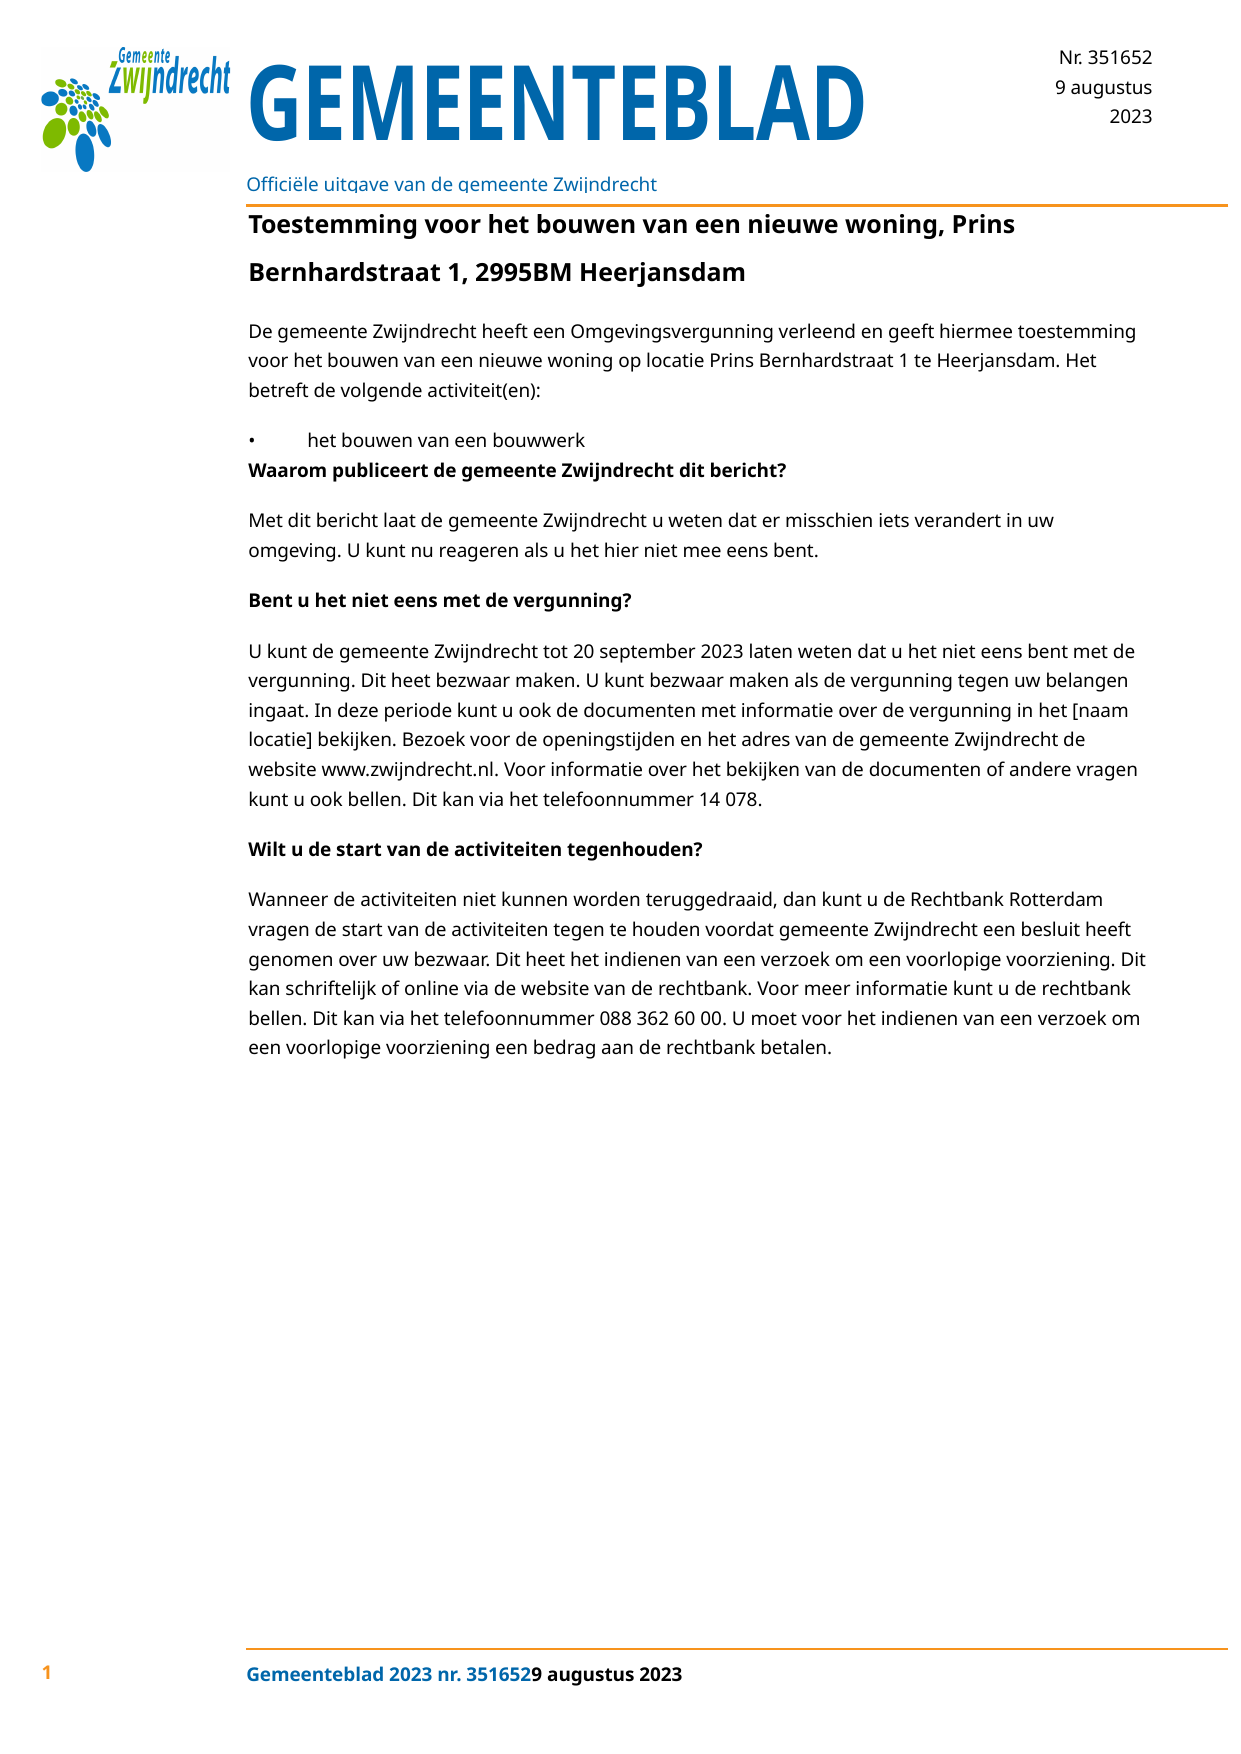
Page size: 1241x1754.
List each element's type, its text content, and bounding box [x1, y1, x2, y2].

picture [41, 47, 231, 172]
text U kunt de gemeente Zwijndrecht tot 20 september 2023 laten weten dat u het niet eens bent met de vergunning. Dit heet bezwaar maken. U kunt bezwaar maken als de vergunning tegen uw belangen ingaat. In deze periode kunt u ook de documenten met informatie over de vergunning in het [naam locatie] bekijken. Bezoek voor de openingstijden en het adres van de gemeente Zwijndrecht de website www.zwijndrecht.nl. Voor informatie over het bekijken van de documenten of andere vragen kunt u ook bellen. Dit kan via het telefoonnummer 14 078. [248, 638, 1152, 812]
text Bent u het niet eens met de vergunning? [248, 587, 1152, 613]
text Wilt u de start van de activiteiten tegenhouden? [248, 836, 1152, 862]
text Met dit bericht laat de gemeente Zwijndrecht u weten dat er misschien iets verandert in uw omgeving. U kunt nu reageren als u het hier niet mee eens bent. [248, 507, 1152, 563]
text Waarom publiceert de gemeente Zwijndrecht dit bericht? [248, 457, 1152, 483]
text Wanneer de activiteiten niet kunnen worden teruggedraaid, dan kunt u de Rechtbank Rotterdam vragen de start van de activiteiten tegen te houden voordat gemeente Zwijndrecht een besluit heeft genomen over uw bezwaar. Dit heet het indienen van een verzoek om een voorlopige voorziening. Dit kan schriftelijk of online via de website van de rechtbank. Voor meer informatie kunt u de rechtbank bellen. Dit kan via het telefoonnummer 088 362 60 00. U moet voor het indienen van een verzoek om een voorlopige voorziening een bedrag aan de rechtbank betalen. [248, 887, 1152, 1060]
list het bouwen van een bouwwerk [248, 427, 1152, 453]
text De gemeente Zwijndrecht heeft een Omgevingsvergunning verleend en geeft hiermee toestemming voor het bouwen van een nieuwe woning op locatie Prins Bernhardstraat 1 te Heerjansdam. Het betreft de volgende activiteit(en): [248, 318, 1152, 403]
text Toestemming voor het bouwen van een nieuwe woning, Prins Bernhardstraat 1, 2995BM Heerjansdam [248, 207, 1152, 288]
